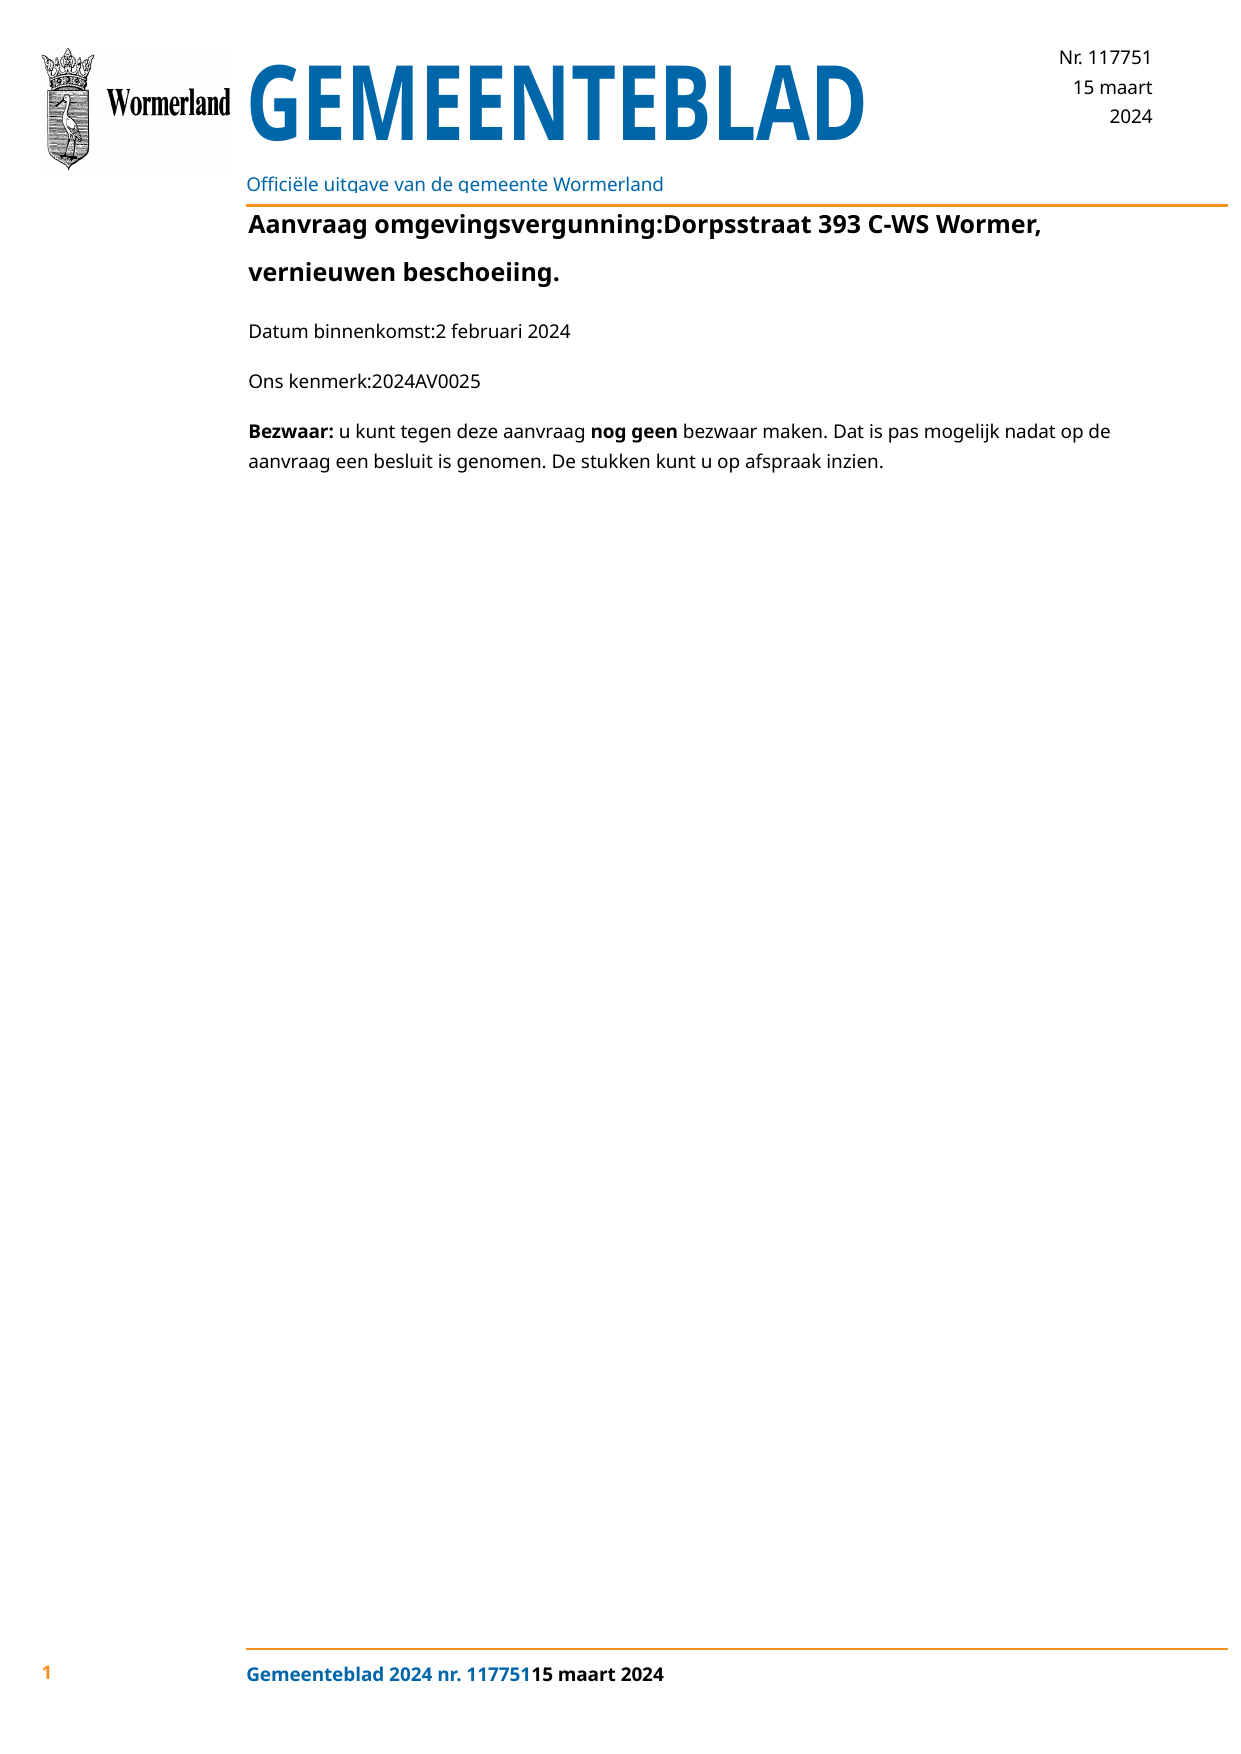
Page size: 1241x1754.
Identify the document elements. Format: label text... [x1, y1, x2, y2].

text Datum binnenkomst:2 februari 2024 [248, 318, 1152, 344]
text Ons kenmerk:2024AV0025 [248, 368, 1152, 394]
picture [41, 47, 231, 172]
text Aanvraag omgevingsvergunning:Dorpsstraat 393 C-WS Wormer, vernieuwen beschoeiing. [248, 207, 1152, 288]
text Bezwaar: u kunt tegen deze aanvraag nog geen bezwaar maken. Dat is pas mogelijk nadat op de aanvraag een besluit is genomen. De stukken kunt u op afspraak inzien. [248, 419, 1152, 474]
